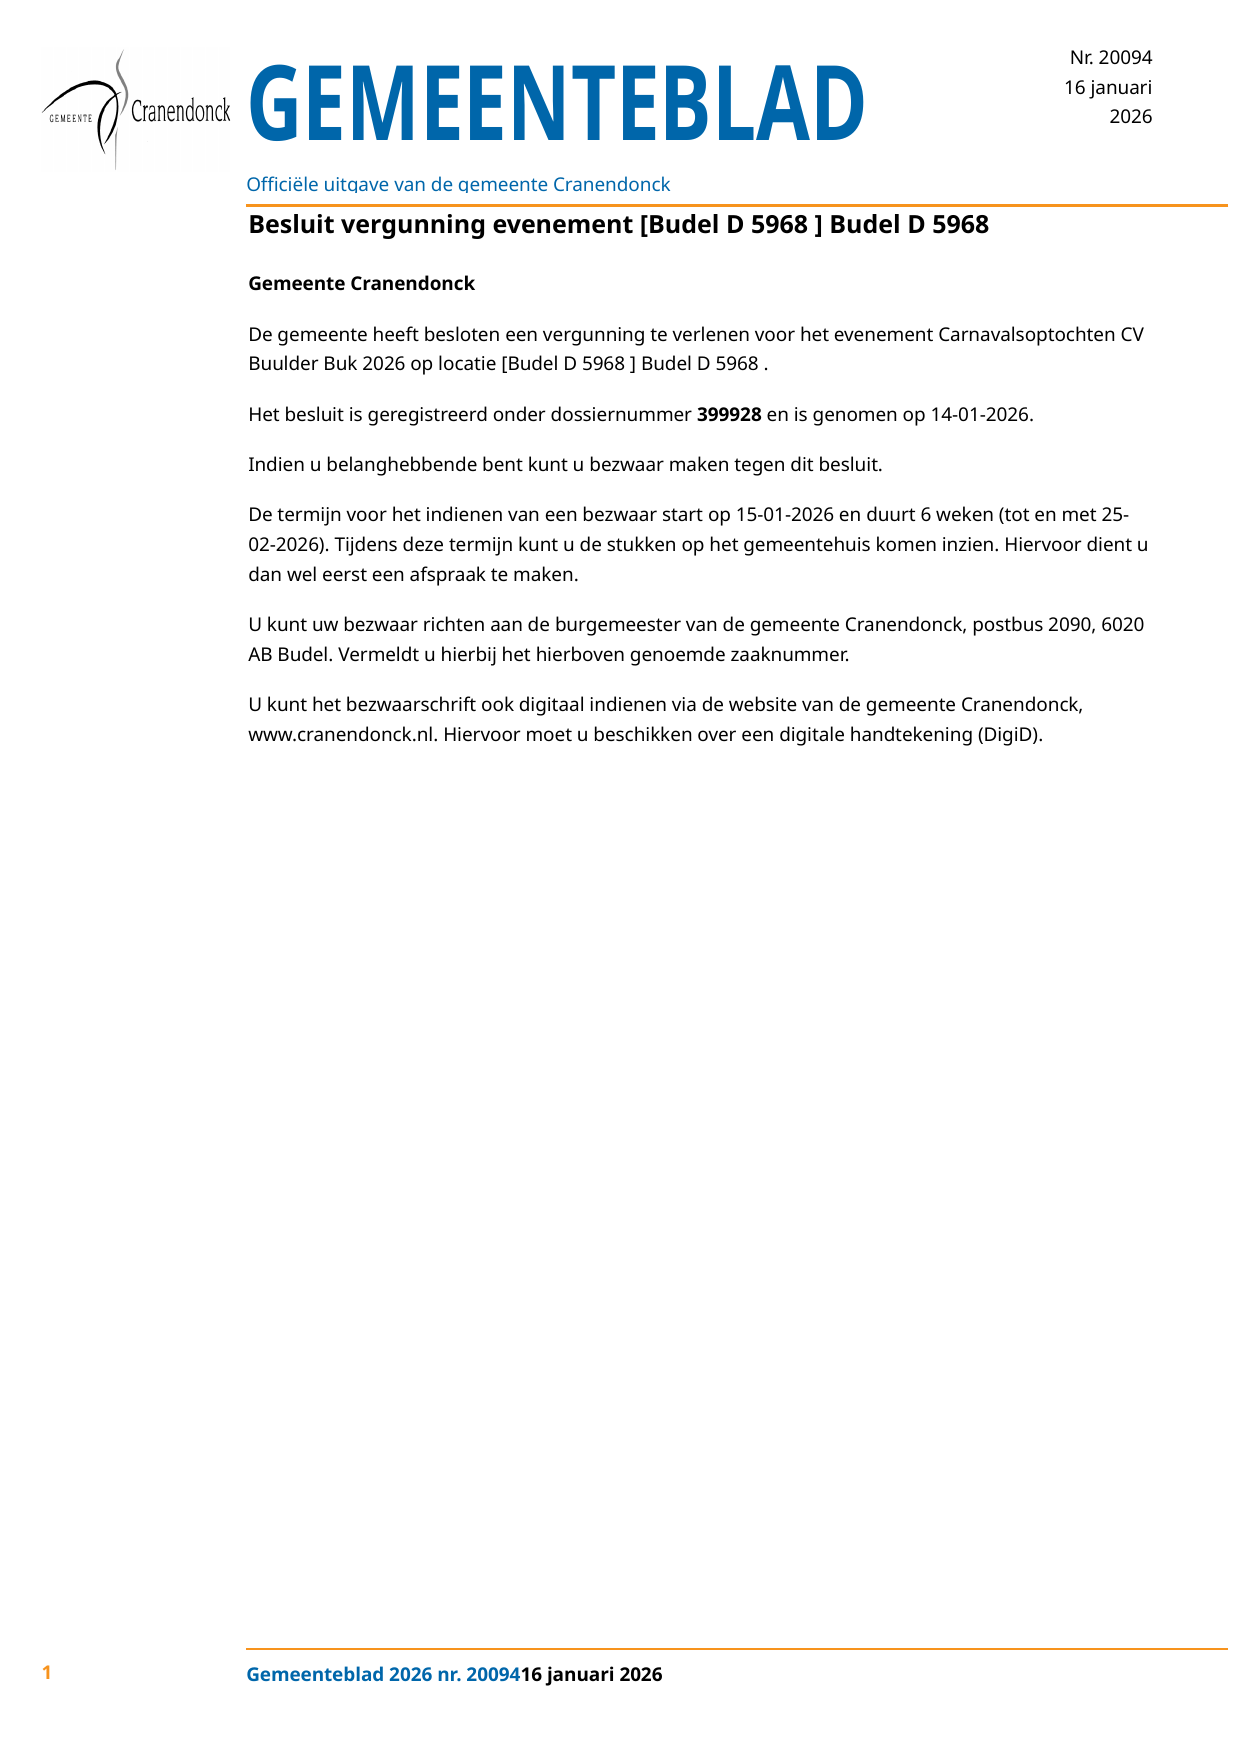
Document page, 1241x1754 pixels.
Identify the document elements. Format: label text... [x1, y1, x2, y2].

text Indien u belanghebbende bent kunt u bezwaar maken tegen dit besluit. [248, 451, 1152, 477]
text De termijn voor het indienen van een bezwaar start op 15-01-2026 en duurt 6 weken (tot en met 25-02-2026). Tijdens deze termijn kunt u de stukken op het gemeentehuis komen inzien. Hiervoor dient u dan wel eerst een afspraak te maken. [248, 502, 1152, 586]
text Gemeente Cranendonck [248, 270, 1152, 296]
text U kunt uw bezwaar richten aan de burgemeester van de gemeente Cranendonck, postbus 2090, 6020 AB Budel. Vermeldt u hierbij het hierboven genoemde zaaknummer. [248, 611, 1152, 666]
picture [41, 47, 231, 172]
text U kunt het bezwaarschrift ook digitaal indienen via de website van de gemeente Cranendonck, www.cranendonck.nl. Hiervoor moet u beschikken over een digitale handtekening (DigiD). [248, 691, 1152, 746]
text Besluit vergunning evenement [Budel D 5968 ] Budel D 5968 [248, 207, 1152, 241]
text Het besluit is geregistreerd onder dossiernummer 399928 en is genomen op 14-01-2026. [248, 401, 1152, 426]
text De gemeente heeft besloten een vergunning te verlenen voor het evenement Carnavalsoptochten CV Buulder Buk 2026 op locatie [Budel D 5968 ] Budel D 5968 . [248, 321, 1152, 376]
